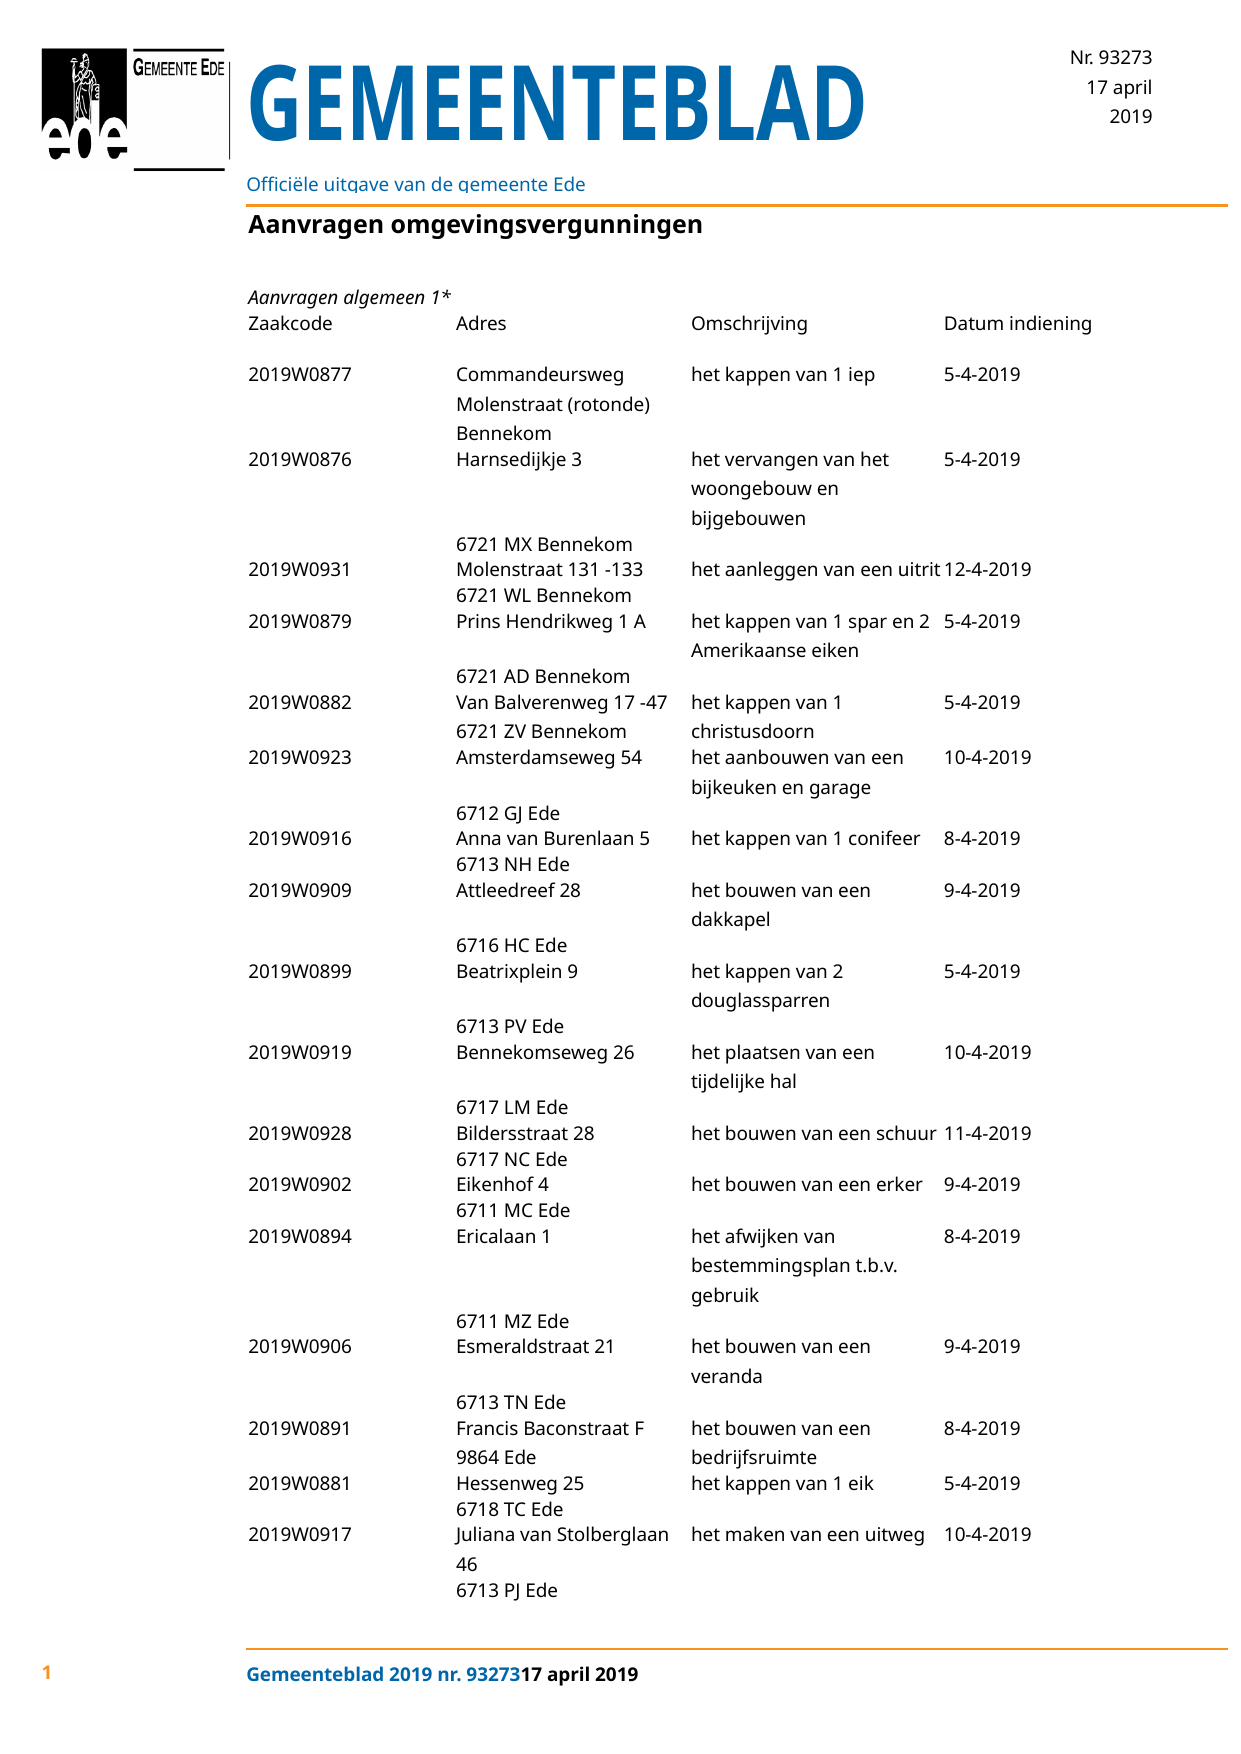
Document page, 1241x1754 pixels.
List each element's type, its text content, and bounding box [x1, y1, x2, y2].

table_cell [944, 1389, 1152, 1415]
table_cell 2019W0894 [248, 1223, 456, 1308]
table_cell [944, 1577, 1152, 1602]
table_header Datum indiening [944, 310, 1152, 335]
table_cell [944, 531, 1152, 557]
table_cell [248, 1094, 456, 1120]
table_cell het kappen van 1 iep [691, 361, 944, 446]
table_cell Van Balverenweg 17 -47 6721 ZV Bennekom [456, 689, 691, 744]
table_cell 2019W0891 [248, 1415, 456, 1470]
table_cell 2019W0902 [248, 1172, 456, 1197]
table_cell [248, 1197, 456, 1223]
table_cell [691, 664, 944, 689]
table_cell [248, 1389, 456, 1415]
table_cell 5-4-2019 [944, 361, 1152, 446]
table_cell het maken van een uitweg [691, 1521, 944, 1577]
table_cell het kappen van 1 eik [691, 1470, 944, 1496]
table_cell [248, 335, 456, 361]
table_cell 8-4-2019 [944, 1223, 1152, 1308]
table_cell [944, 1197, 1152, 1223]
table_cell Anna van Burenlaan 5 [456, 826, 691, 851]
table_cell [944, 1013, 1152, 1039]
table_cell Eikenhof 4 [456, 1172, 691, 1197]
table_cell [691, 1146, 944, 1172]
table_cell [944, 1094, 1152, 1120]
table_cell 10-4-2019 [944, 1039, 1152, 1094]
table_cell 12-4-2019 [944, 557, 1152, 582]
table_cell [691, 1496, 944, 1521]
table_cell 2019W0919 [248, 1039, 456, 1094]
table_cell [691, 800, 944, 826]
table_cell [248, 1146, 456, 1172]
table_cell 11-4-2019 [944, 1120, 1152, 1146]
table_cell 2019W0882 [248, 689, 456, 744]
table_cell [944, 664, 1152, 689]
table_cell 5-4-2019 [944, 1470, 1152, 1496]
table_cell [691, 932, 944, 958]
table_cell 2019W0899 [248, 958, 456, 1013]
table_cell het bouwen van een erker [691, 1172, 944, 1197]
table_cell [248, 851, 456, 877]
table_cell 6713 NH Ede [456, 851, 691, 877]
table_header Omschrijving [691, 310, 944, 335]
text Aanvragen algemeen 1* [248, 284, 1152, 309]
table_cell [691, 1013, 944, 1039]
table_cell Bildersstraat 28 [456, 1120, 691, 1146]
table_cell 2019W0909 [248, 877, 456, 932]
table_cell [691, 1197, 944, 1223]
table_cell 8-4-2019 [944, 1415, 1152, 1470]
table_cell het aanbouwen van een bijkeuken en garage [691, 745, 944, 800]
table_cell 6711 MZ Ede [456, 1308, 691, 1334]
table_cell 2019W0906 [248, 1334, 456, 1389]
table_cell 6721 MX Bennekom [456, 531, 691, 557]
table_cell 8-4-2019 [944, 826, 1152, 851]
table_cell 6713 TN Ede [456, 1389, 691, 1415]
table_cell [248, 583, 456, 608]
table_cell 10-4-2019 [944, 1521, 1152, 1577]
table_cell [248, 1308, 456, 1334]
table_cell 9-4-2019 [944, 1172, 1152, 1197]
table_cell het plaatsen van een tijdelijke hal [691, 1039, 944, 1094]
table_header Zaakcode [248, 310, 456, 335]
table_cell [944, 932, 1152, 958]
text Aanvragen omgevingsvergunningen [248, 207, 1152, 241]
table_cell 5-4-2019 [944, 446, 1152, 531]
table_cell 6712 GJ Ede [456, 800, 691, 826]
table_cell Amsterdamseweg 54 [456, 745, 691, 800]
table_cell 2019W0916 [248, 826, 456, 851]
table_cell Esmeraldstraat 21 [456, 1334, 691, 1389]
table_cell 5-4-2019 [944, 958, 1152, 1013]
table_cell [248, 664, 456, 689]
table_cell het kappen van 1 conifeer [691, 826, 944, 851]
table_cell 6713 PV Ede [456, 1013, 691, 1039]
table_cell [944, 1308, 1152, 1334]
table_cell [944, 1496, 1152, 1521]
table_cell 2019W0923 [248, 745, 456, 800]
table_cell [691, 1308, 944, 1334]
table_cell het vervangen van het woongebouw en bijgebouwen [691, 446, 944, 531]
table_cell 9-4-2019 [944, 1334, 1152, 1389]
table_cell [944, 1146, 1152, 1172]
table_cell [248, 1577, 456, 1602]
table_cell het aanleggen van een uitrit [691, 557, 944, 582]
table_cell 6717 NC Ede [456, 1146, 691, 1172]
table_cell het bouwen van een schuur [691, 1120, 944, 1146]
table_cell Juliana van Stolberglaan 46 [456, 1521, 691, 1577]
table_cell 2019W0877 [248, 361, 456, 446]
table_cell [944, 800, 1152, 826]
table_cell [944, 851, 1152, 877]
table_cell [248, 531, 456, 557]
table_cell Beatrixplein 9 [456, 958, 691, 1013]
table_cell [691, 1094, 944, 1120]
table_cell 2019W0917 [248, 1521, 456, 1577]
table_cell Molenstraat 131 -133 [456, 557, 691, 582]
table_cell Francis Baconstraat F 9864 Ede [456, 1415, 691, 1470]
table_cell 9-4-2019 [944, 877, 1152, 932]
table_cell het bouwen van een dakkapel [691, 877, 944, 932]
table_cell het bouwen van een veranda [691, 1334, 944, 1389]
table_cell 6717 LM Ede [456, 1094, 691, 1120]
table_cell 6718 TC Ede [456, 1496, 691, 1521]
table_cell 5-4-2019 [944, 689, 1152, 744]
table_cell 2019W0876 [248, 446, 456, 531]
table_cell [248, 1496, 456, 1521]
table_cell Hessenweg 25 [456, 1470, 691, 1496]
table_cell 2019W0881 [248, 1470, 456, 1496]
table_cell [944, 335, 1152, 361]
table_cell 6716 HC Ede [456, 932, 691, 958]
table_cell het kappen van 1 christusdoorn [691, 689, 944, 744]
table_cell het kappen van 2 douglassparren [691, 958, 944, 1013]
table_cell 6721 AD Bennekom [456, 664, 691, 689]
table_cell 2019W0928 [248, 1120, 456, 1146]
table_cell [691, 583, 944, 608]
table_cell [691, 1577, 944, 1602]
table_cell 6711 MC Ede [456, 1197, 691, 1223]
table_cell het bouwen van een bedrijfsruimte [691, 1415, 944, 1470]
table_cell [248, 932, 456, 958]
table_cell het afwijken van bestemmingsplan t.b.v. gebruik [691, 1223, 944, 1308]
table_cell 5-4-2019 [944, 608, 1152, 663]
table_cell 2019W0931 [248, 557, 456, 582]
table_cell 6721 WL Bennekom [456, 583, 691, 608]
table_cell Bennekomseweg 26 [456, 1039, 691, 1094]
table_cell het kappen van 1 spar en 2 Amerikaanse eiken [691, 608, 944, 663]
picture [41, 47, 231, 172]
table_cell Ericalaan 1 [456, 1223, 691, 1308]
table_cell 2019W0879 [248, 608, 456, 663]
table_cell 10-4-2019 [944, 745, 1152, 800]
table_cell Prins Hendrikweg 1 A [456, 608, 691, 663]
table_cell Harnsedijkje 3 [456, 446, 691, 531]
table_cell [944, 583, 1152, 608]
table_cell 6713 PJ Ede [456, 1577, 691, 1602]
table_header Adres [456, 310, 691, 335]
table_cell [456, 335, 691, 361]
table_cell [248, 800, 456, 826]
table_cell [691, 531, 944, 557]
table_cell [691, 851, 944, 877]
table_cell [691, 335, 944, 361]
table_cell [248, 1013, 456, 1039]
table_cell [691, 1389, 944, 1415]
table_cell Commandeursweg Molenstraat (rotonde) Bennekom [456, 361, 691, 446]
table_cell Attleedreef 28 [456, 877, 691, 932]
